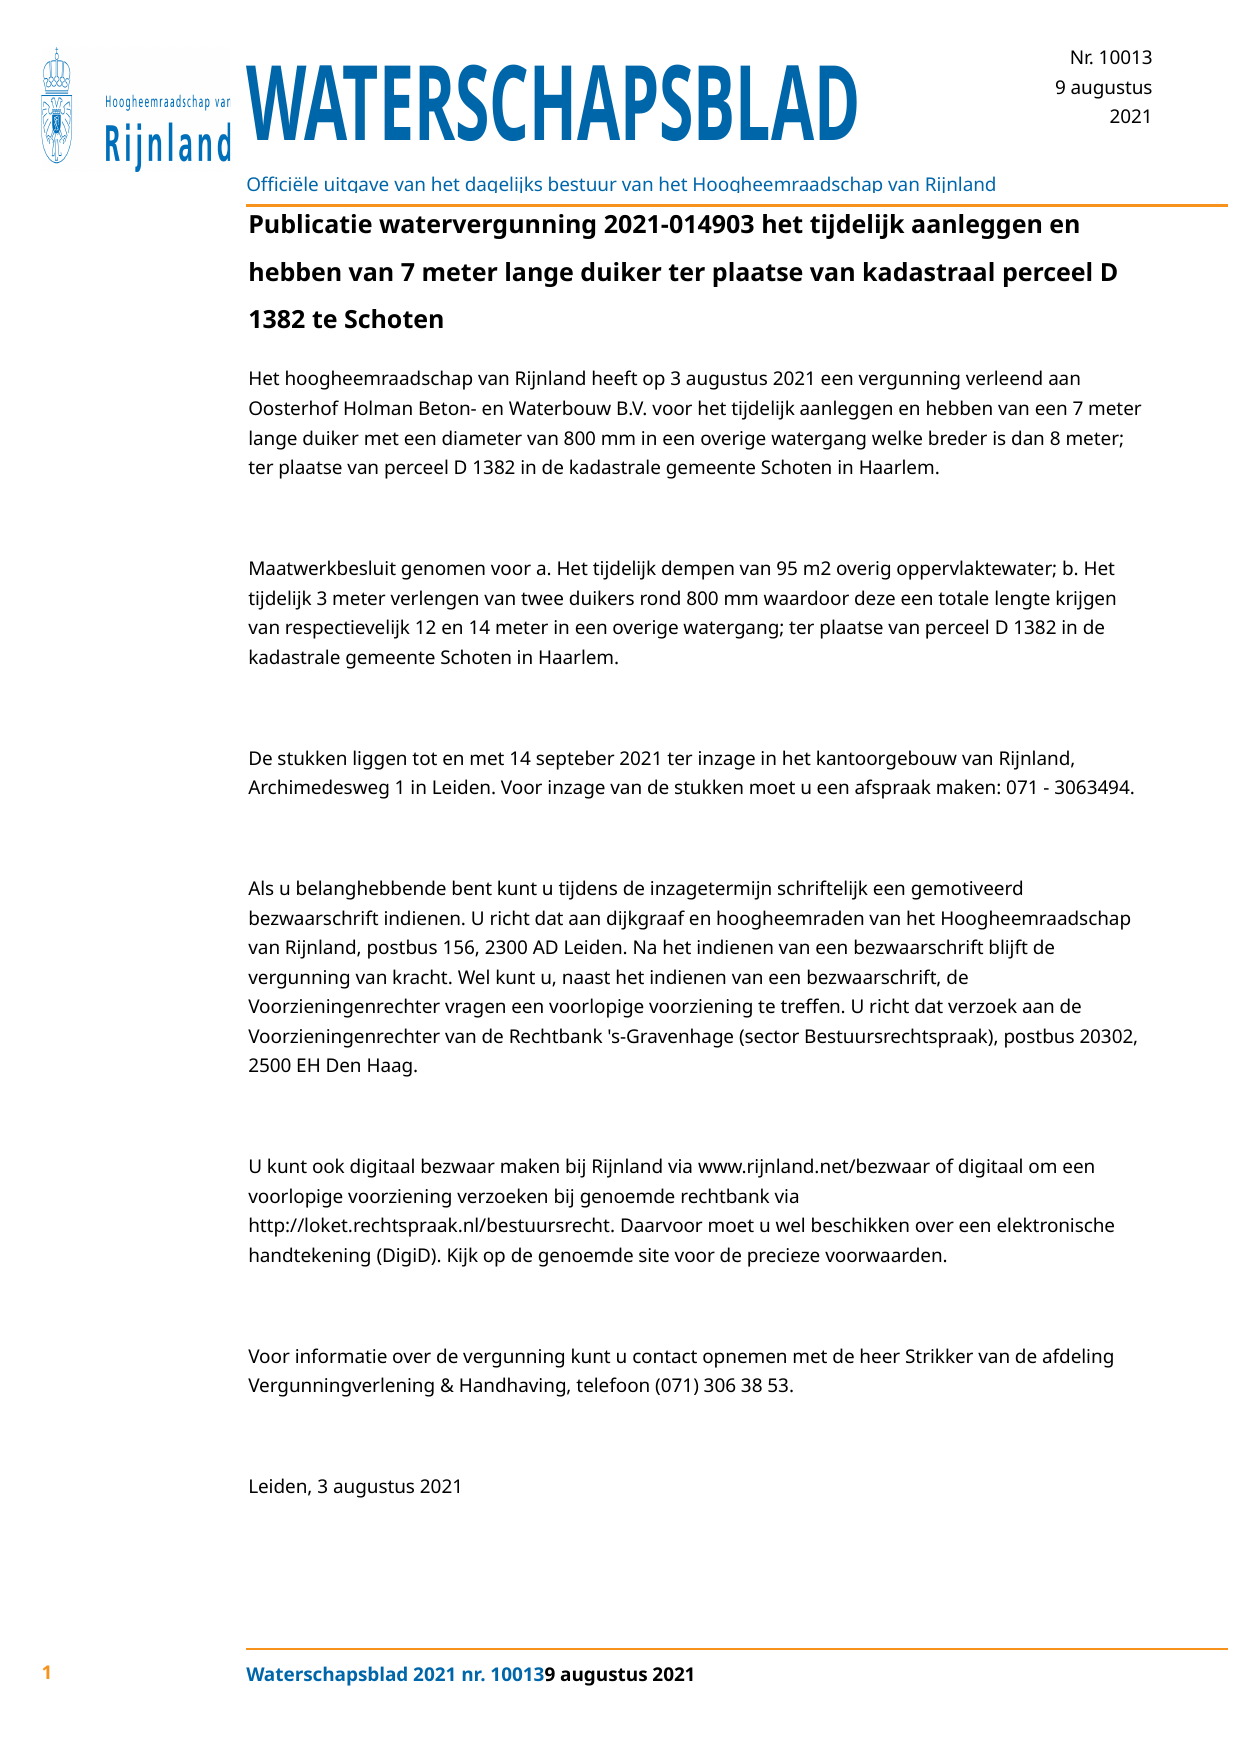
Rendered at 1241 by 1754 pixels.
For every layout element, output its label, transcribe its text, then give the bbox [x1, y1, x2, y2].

text Als u belanghebbende bent kunt u tijdens de inzagetermijn schriftelijk een gemotiveerd bezwaarschrift indienen. U richt dat aan dijkgraaf en hoogheemraden van het Hoogheemraadschap van Rijnland, postbus 156, 2300 AD Leiden. Na het indienen van een bezwaarschrift blijft de vergunning van kracht. Wel kunt u, naast het indienen van een bezwaarschrift, de Voorzieningenrechter vragen een voorlopige voorziening te treffen. U richt dat verzoek aan de Voorzieningenrechter van de Rechtbank 's-Gravenhage (sector Bestuursrechtspraak), postbus 20302, 2500 EH Den Haag. [248, 875, 1152, 1078]
text Leiden, 3 augustus 2021 [248, 1473, 1152, 1499]
text U kunt ook digitaal bezwaar maken bij Rijnland via www.rijnland.net/bezwaar of digitaal om een voorlopige voorziening verzoeken bij genoemde rechtbank via http://loket.rechtspraak.nl/bestuursrecht. Daarvoor moet u wel beschikken over een elektronische handtekening (DigiD). Kijk op de genoemde site voor de precieze voorwaarden. [248, 1153, 1152, 1268]
picture [41, 47, 231, 172]
text De stukken liggen tot en met 14 septeber 2021 ter inzage in het kantoorgebouw van Rijnland, Archimedesweg 1 in Leiden. Voor inzage van de stukken moet u een afspraak maken: 071 - 3063494. [248, 745, 1152, 800]
text Maatwerkbesluit genomen voor a. Het tijdelijk dempen van 95 m2 overig oppervlaktewater; b. Het tijdelijk 3 meter verlengen van twee duikers rond 800 mm waardoor deze een totale lengte krijgen van respectievelijk 12 en 14 meter in een overige watergang; ter plaatse van perceel D 1382 in de kadastrale gemeente Schoten in Haarlem. [248, 555, 1152, 669]
text Voor informatie over de vergunning kunt u contact opnemen met de heer Strikker van de afdeling Vergunningverlening & Handhaving, telefoon (071) 306 38 53. [248, 1343, 1152, 1398]
text Publicatie watervergunning 2021-014903 het tijdelijk aanleggen en hebben van 7 meter lange duiker ter plaatse van kadastraal perceel D 1382 te Schoten [248, 207, 1152, 336]
text Het hoogheemraadschap van Rijnland heeft op 3 augustus 2021 een vergunning verleend aan Oosterhof Holman Beton- en Waterbouw B.V. voor het tijdelijk aanleggen en hebben van een 7 meter lange duiker met een diameter van 800 mm in een overige watergang welke breder is dan 8 meter; ter plaatse van perceel D 1382 in de kadastrale gemeente Schoten in Haarlem. [248, 366, 1152, 480]
